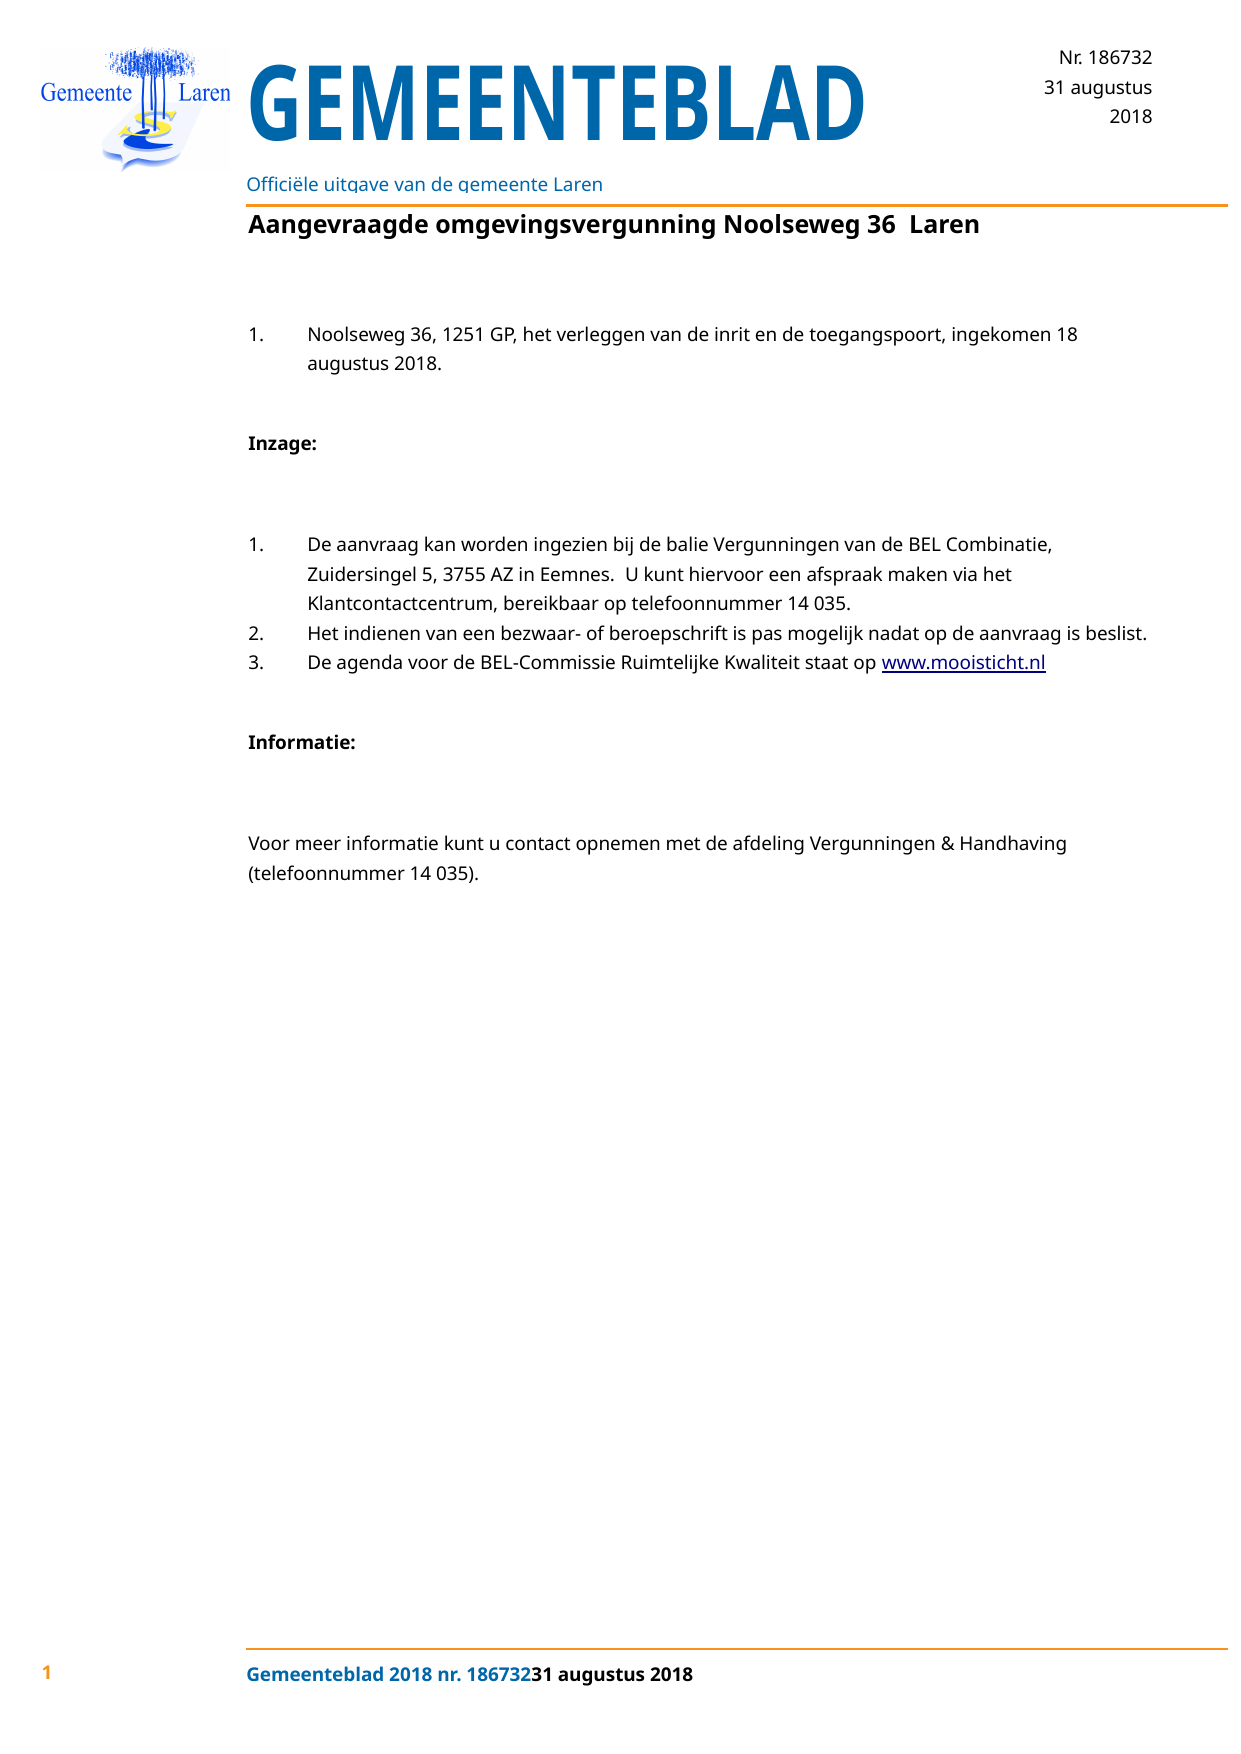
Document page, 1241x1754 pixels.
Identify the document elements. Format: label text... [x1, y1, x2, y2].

list De agenda voor de BEL-Commissie Ruimtelijke Kwaliteit staat op www.mooisticht.nl [248, 649, 1152, 675]
list Het indienen van een bezwaar- of beroepschrift is pas mogelijk nadat op de aanvraag is beslist. [248, 620, 1152, 646]
list Noolseweg 36, 1251 GP, het verleggen van de inrit en de toegangspoort, ingekomen 18 augustus 2018. [248, 321, 1152, 376]
picture [41, 47, 231, 172]
text Voor meer informatie kunt u contact opnemen met de afdeling Vergunningen & Handhaving (telefoonnummer 14 035). [248, 830, 1152, 886]
text Inzage: [248, 430, 1152, 456]
text Aangevraagde omgevingsvergunning Noolseweg 36 Laren [248, 207, 1152, 241]
text Informatie: [248, 729, 1152, 755]
list De aanvraag kan worden ingezien bij de balie Vergunningen van de BEL Combinatie, Zuidersingel 5, 3755 AZ in Eemnes. U kunt hiervoor een afspraak maken via het Klantcontactcentrum, bereikbaar op telefoonnummer 14 035. [248, 531, 1152, 616]
